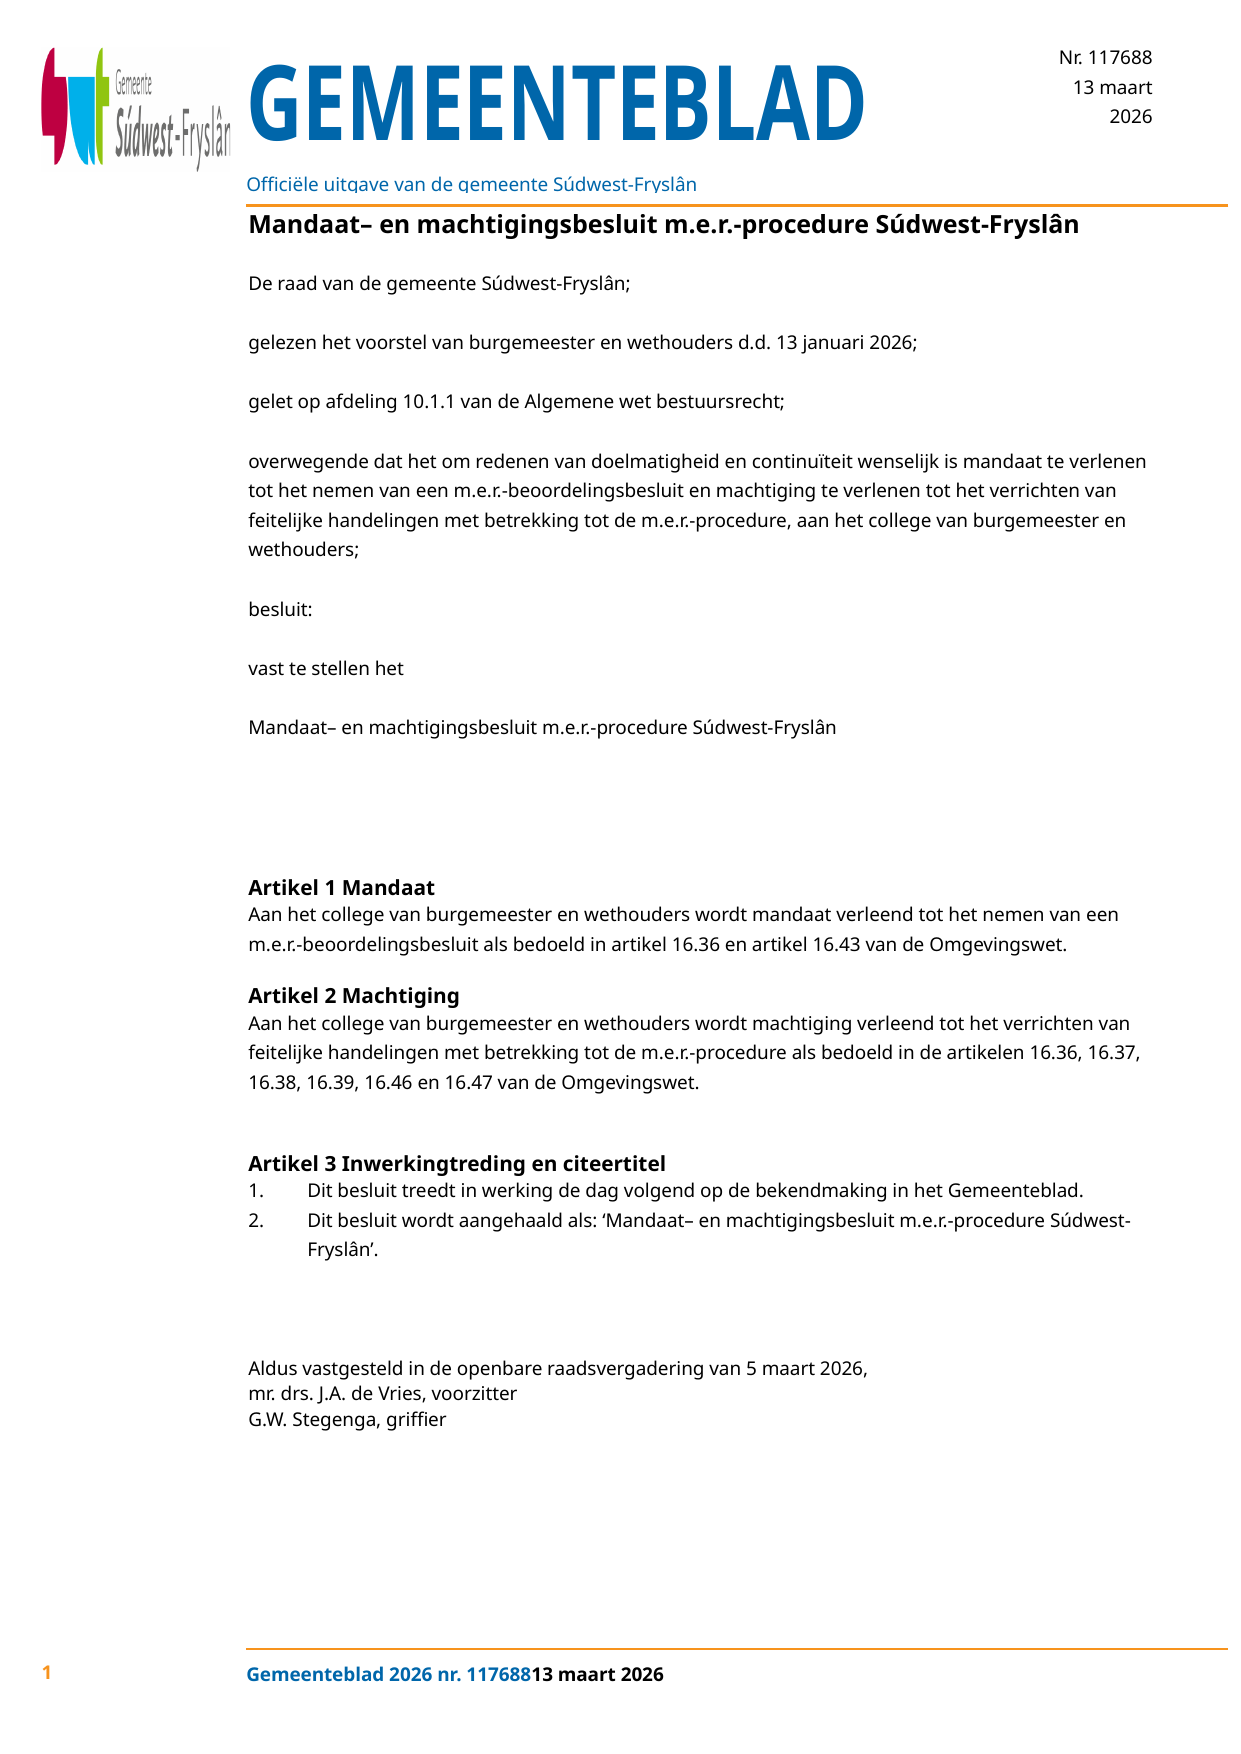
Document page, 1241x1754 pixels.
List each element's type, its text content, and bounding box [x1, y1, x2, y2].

text G.W. Stegenga, griffier [248, 1406, 1152, 1432]
text overwegende dat het om redenen van doelmatigheid en continuïteit wenselijk is mandaat te verlenen tot het nemen van een m.e.r.-beoordelingsbesluit en machtiging te verlenen tot het verrichten van feitelijke handelingen met betrekking tot de m.e.r.-procedure, aan het college van burgemeester en wethouders; [248, 448, 1152, 562]
text vast te stellen het [248, 655, 1152, 681]
text Aan het college van burgemeester en wethouders wordt mandaat verleend tot het nemen van een m.e.r.-beoordelingsbesluit als bedoeld in artikel 16.36 en artikel 16.43 van de Omgevingswet. [248, 901, 1152, 957]
text De raad van de gemeente Súdwest-Fryslân; [248, 270, 1152, 296]
text Artikel 2 Machtiging [248, 981, 1152, 1010]
text gelezen het voorstel van burgemeester en wethouders d.d. 13 januari 2026; [248, 329, 1152, 355]
text mr. drs. J.A. de Vries, voorzitter [248, 1381, 1152, 1406]
picture [41, 47, 231, 172]
text Artikel 3 Inwerkingtreding en citeertitel [248, 1149, 1152, 1177]
text Artikel 1 Mandaat [248, 873, 1152, 901]
list Dit besluit wordt aangehaald als: ‘Mandaat– en machtigingsbesluit m.e.r.-procedure Súdwest-Fryslân’. [248, 1207, 1152, 1262]
text Mandaat– en machtigingsbesluit m.e.r.-procedure Súdwest-Fryslân [248, 207, 1152, 241]
text Aldus vastgesteld in de openbare raadsvergadering van 5 maart 2026, [248, 1355, 1152, 1381]
text besluit: [248, 596, 1152, 621]
text gelet op afdeling 10.1.1 van de Algemene wet bestuursrecht; [248, 389, 1152, 414]
list Dit besluit treedt in werking de dag volgend op de bekendmaking in het Gemeenteblad. [248, 1177, 1152, 1203]
text Aan het college van burgemeester en wethouders wordt machtiging verleend tot het verrichten van feitelijke handelingen met betrekking tot de m.e.r.-procedure als bedoeld in de artikelen 16.36, 16.37, 16.38, 16.39, 16.46 en 16.47 van de Omgevingswet. [248, 1010, 1152, 1095]
text Mandaat– en machtigingsbesluit m.e.r.-procedure Súdwest-Fryslân [248, 714, 1152, 740]
